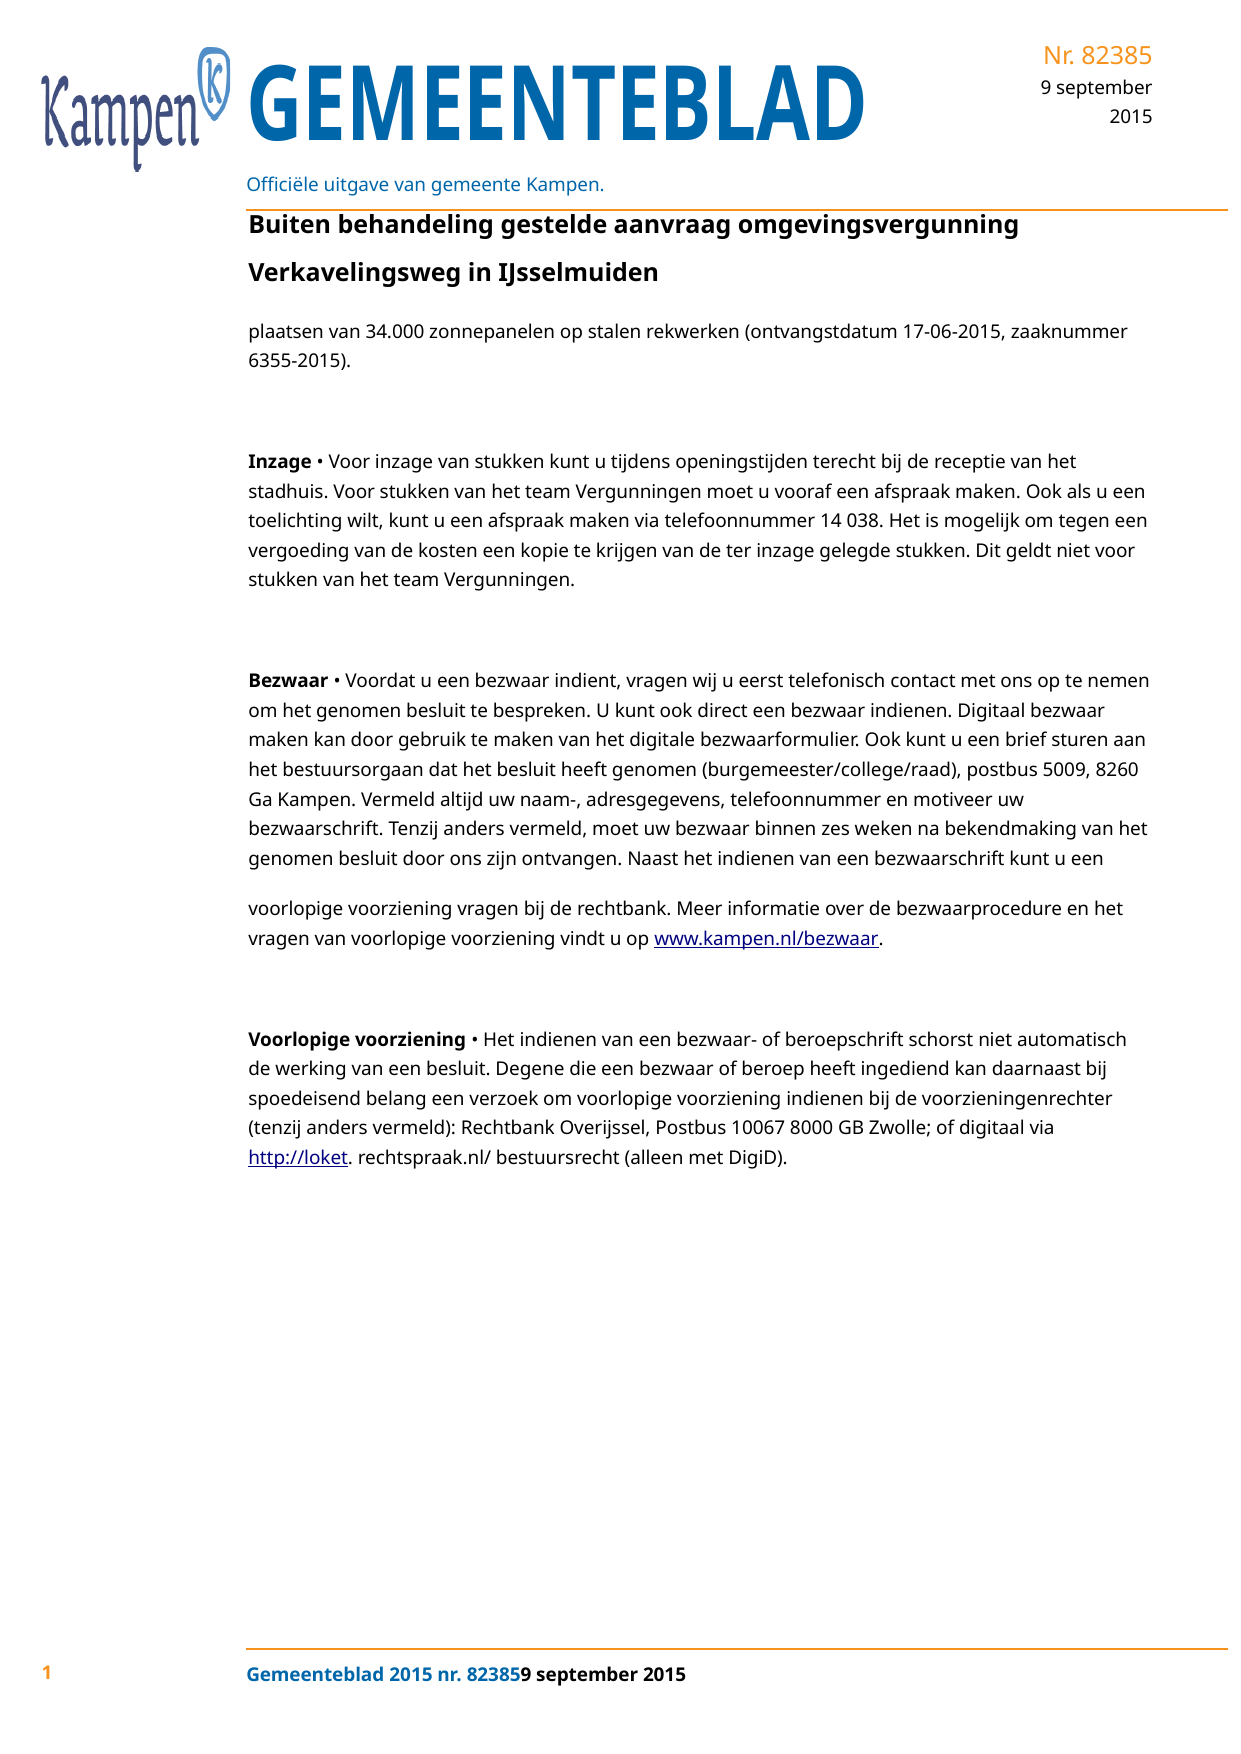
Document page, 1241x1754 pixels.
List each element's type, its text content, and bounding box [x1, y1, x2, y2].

text voorlopige voorziening vragen bij de rechtbank. Meer informatie over de bezwaarprocedure en het vragen van voorlopige voorziening vindt u op www.kampen.nl/bezwaar. [248, 895, 1152, 951]
text Bezwaar • Voordat u een bezwaar indient, vragen wij u eerst telefonisch contact met ons op te nemen om het genomen besluit te bespreken. U kunt ook direct een bezwaar indienen. Digitaal bezwaar maken kan door gebruik te maken van het digitale bezwaarformulier. Ook kunt u een brief sturen aan het bestuursorgaan dat het besluit heeft genomen (burgemeester/college/raad), postbus 5009, 8260 Ga Kampen. Vermeld altijd uw naam-, adresgegevens, telefoonnummer en motiveer uw bezwaarschrift. Tenzij anders vermeld, moet uw bezwaar binnen zes weken na bekendmaking van het genomen besluit door ons zijn ontvangen. Naast het indienen van een bezwaarschrift kunt u een [248, 667, 1152, 871]
text Voorlopige voorziening • Het indienen van een bezwaar- of beroepschrift schorst niet automatisch de werking van een besluit. Degene die een bezwaar of beroep heeft ingediend kan daarnaast bij spoedeisend belang een verzoek om voorlopige voorziening indienen bij de voorzieningenrechter (tenzij anders vermeld): Rechtbank Overijssel, Postbus 10067 8000 GB Zwolle; of digitaal via http://loket. rechtspraak.nl/ bestuursrecht (alleen met DigiD). [248, 1026, 1152, 1170]
text plaatsen van 34.000 zonnepanelen op stalen rekwerken (ontvangstdatum 17-06-2015, zaaknummer 6355-2015). [248, 318, 1152, 373]
text Buiten behandeling gestelde aanvraag omgevingsvergunning Verkavelingsweg in IJsselmuiden [248, 211, 1152, 288]
picture [41, 47, 231, 172]
text Inzage • Voor inzage van stukken kunt u tijdens openingstijden terecht bij de receptie van het stadhuis. Voor stukken van het team Vergunningen moet u vooraf een afspraak maken. Ook als u een toelichting wilt, kunt u een afspraak maken via telefoonnummer 14 038. Het is mogelijk om tegen een vergoeding van de kosten een kopie te krijgen van de ter inzage gelegde stukken. Dit geldt niet voor stukken van het team Vergunningen. [248, 448, 1152, 592]
